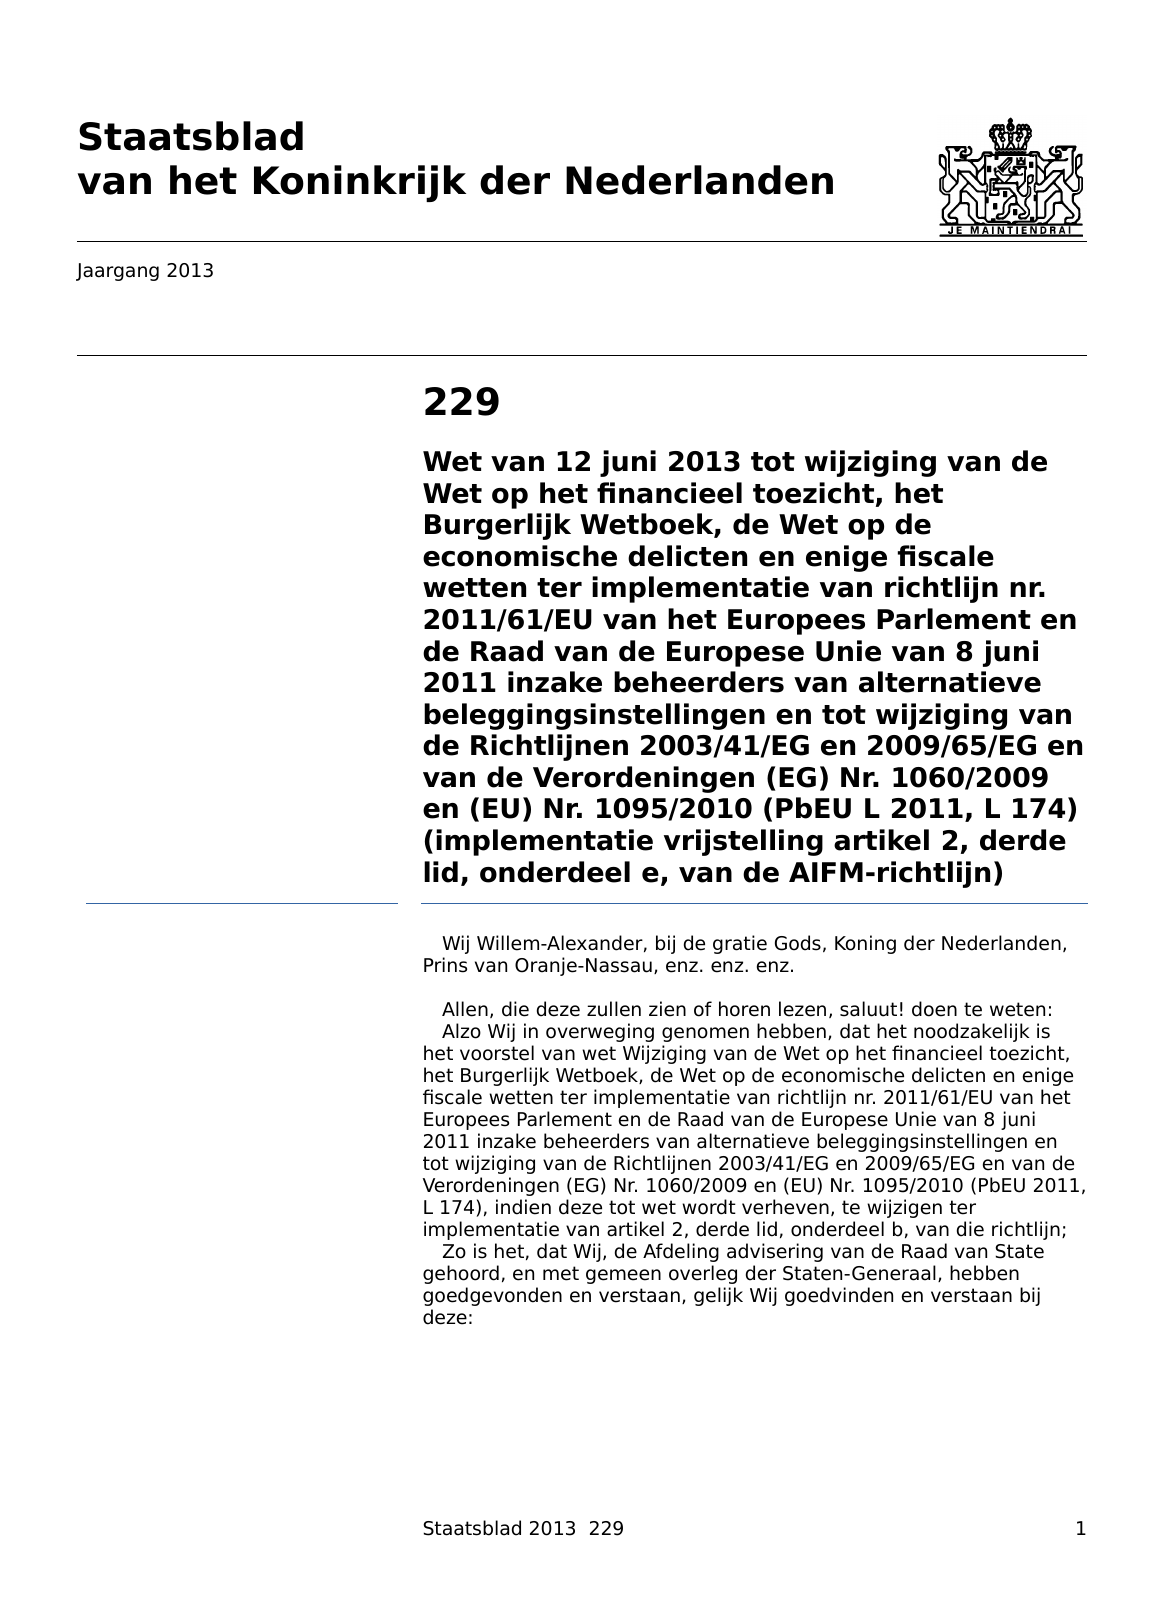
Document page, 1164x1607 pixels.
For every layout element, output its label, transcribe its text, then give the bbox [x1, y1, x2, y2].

text Zo is het, dat Wij, de Afdeling advisering van de Raad van State gehoord, en met gemeen overleg der Staten-Generaal, hebben goedgevonden en verstaan, gelijk Wij goedvinden en verstaan bij deze: [422, 1241, 1087, 1329]
text Alzo Wij in overweging genomen hebben, dat het noodzakelijk is het voorstel van wet Wijziging van de Wet op het financieel toezicht, het Burgerlijk Wetboek, de Wet op de economische delicten en enige fiscale wetten ter implementatie van richtlijn nr. 2011/61/EU van het Europees Parlement en de Raad van de Europese Unie van 8 juni 2011 inzake beheerders van alternatieve beleggingsinstellingen en tot wijziging van de Richtlijnen 2003/41/EG en 2009/65/EG en van de Verordeningen (EG) Nr. 1060/2009 en (EU) Nr. 1095/2010 (PbEU 2011, L 174), indien deze tot wet wordt verheven, te wijzigen ter implementatie van artikel 2, derde lid, onderdeel b, van die richtlijn; [422, 1021, 1087, 1241]
text Wij Willem-Alexander, bij de gratie Gods, Koning der Nederlanden, Prins van Oranje-Nassau, enz. enz. enz. [422, 933, 1087, 977]
text Allen, die deze zullen zien of horen lezen, saluut! doen te weten: [422, 999, 1087, 1021]
subtitle 229 [422, 381, 1087, 424]
table_header Staatsblad van het Koninkrijk der Nederlanden [77, 100, 886, 241]
picture [936, 115, 1087, 240]
text Wet van 12 juni 2013 tot wijziging van de Wet op het financieel toezicht, het Burgerlijk Wetboek, de Wet op de economische delicten en enige fiscale wetten ter implementatie van richtlijn nr. 2011/61/EU van het Europees Parlement en de Raad van de Europese Unie van 8 juni 2011 inzake beheerders van alternatieve beleggingsinstellingen en tot wijziging van de Richtlijnen 2003/41/EG en 2009/65/EG en van de Verordeningen (EG) Nr. 1060/2009 en (EU) Nr. 1095/2010 (PbEU L 2011, L 174) (implementatie vrijstelling artikel 2, derde lid, onderdeel e, van de AIFM-richtlijn) [422, 447, 1087, 888]
table_cell Jaargang 2013 [77, 242, 1087, 355]
table_header [886, 100, 1087, 241]
